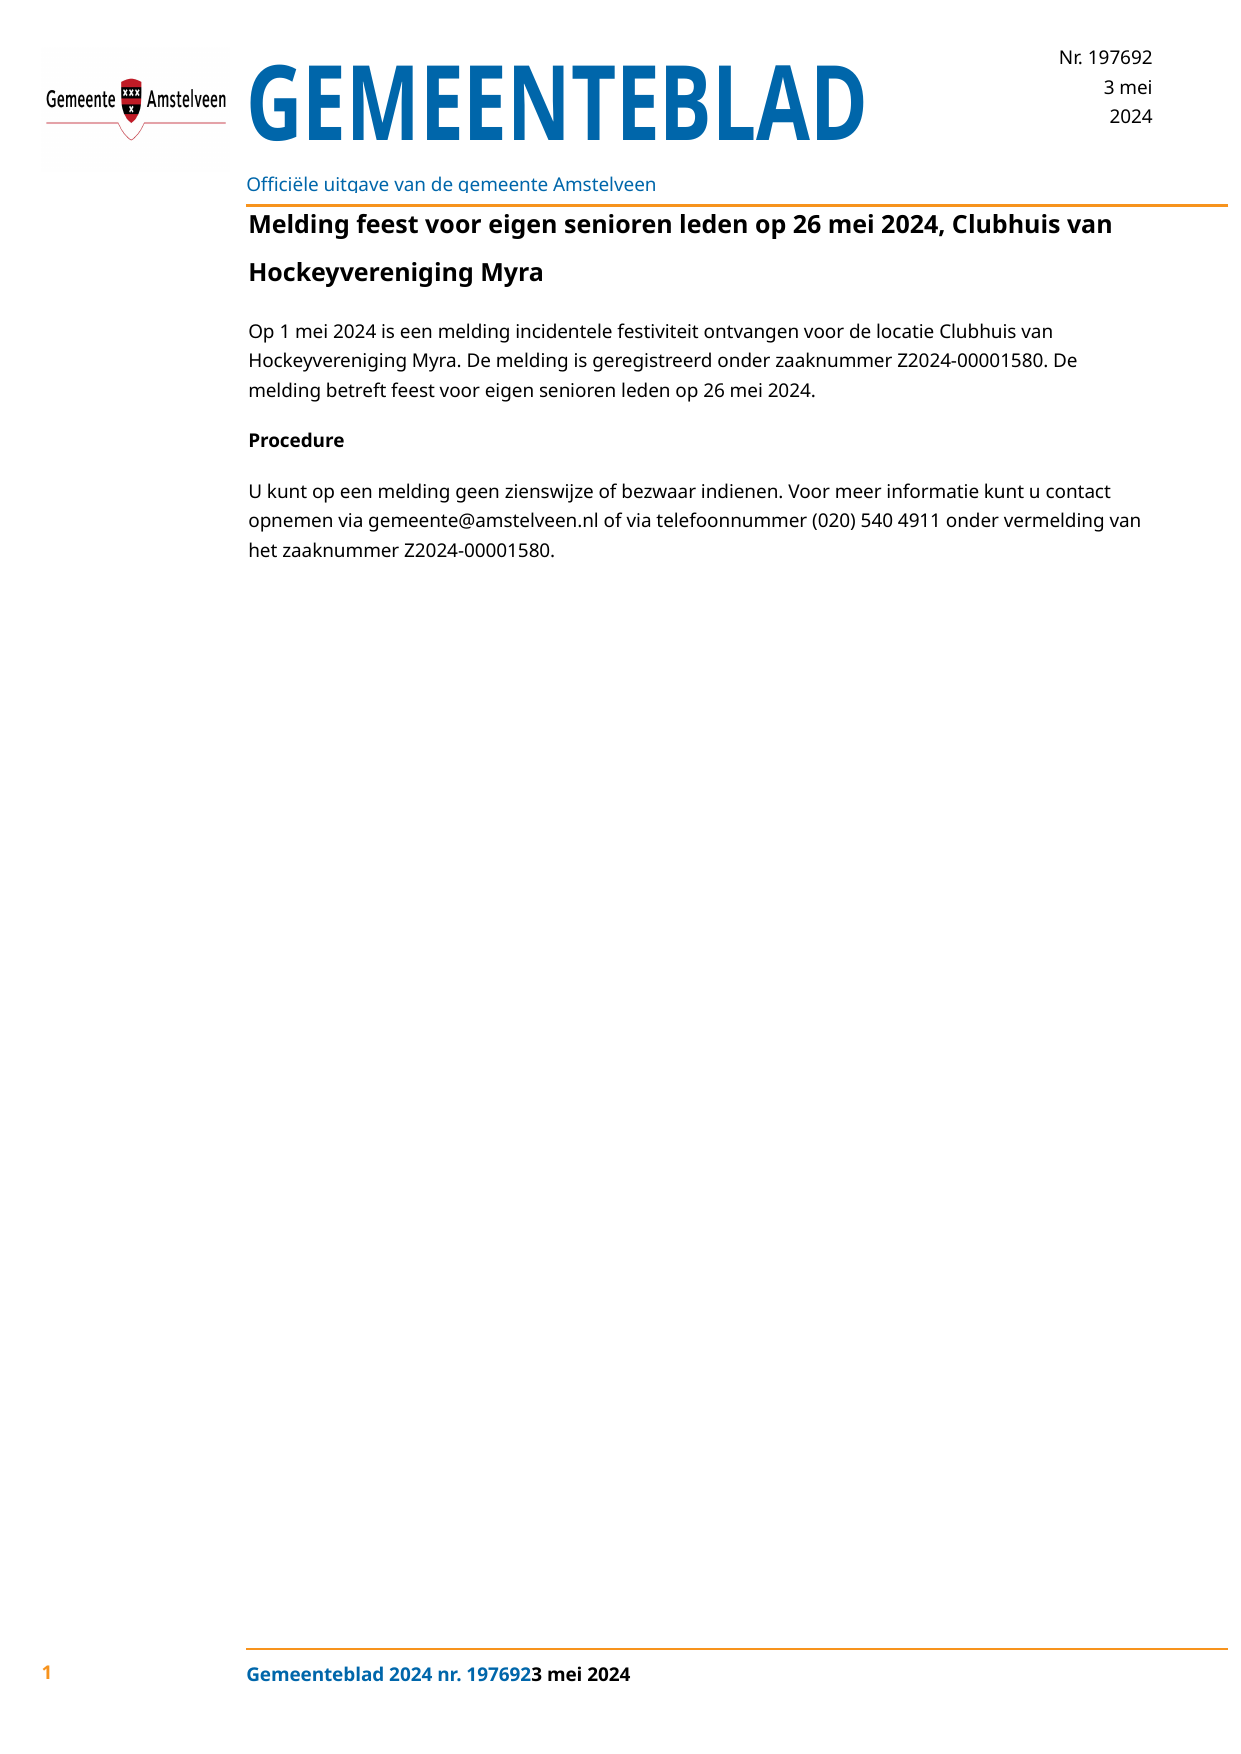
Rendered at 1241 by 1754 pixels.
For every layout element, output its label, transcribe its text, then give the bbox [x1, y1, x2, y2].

text Melding feest voor eigen senioren leden op 26 mei 2024, Clubhuis van Hockeyvereniging Myra [248, 207, 1152, 288]
text Op 1 mei 2024 is een melding incidentele festiviteit ontvangen voor de locatie Clubhuis van Hockeyvereniging Myra. De melding is geregistreerd onder zaaknummer Z2024-00001580. De melding betreft feest voor eigen senioren leden op 26 mei 2024. [248, 318, 1152, 403]
picture [41, 47, 231, 172]
text U kunt op een melding geen zienswijze of bezwaar indienen. Voor meer informatie kunt u contact opnemen via gemeente@amstelveen.nl of via telefoonnummer (020) 540 4911 onder vermelding van het zaaknummer Z2024-00001580. [248, 478, 1152, 563]
text Procedure [248, 427, 1152, 453]
